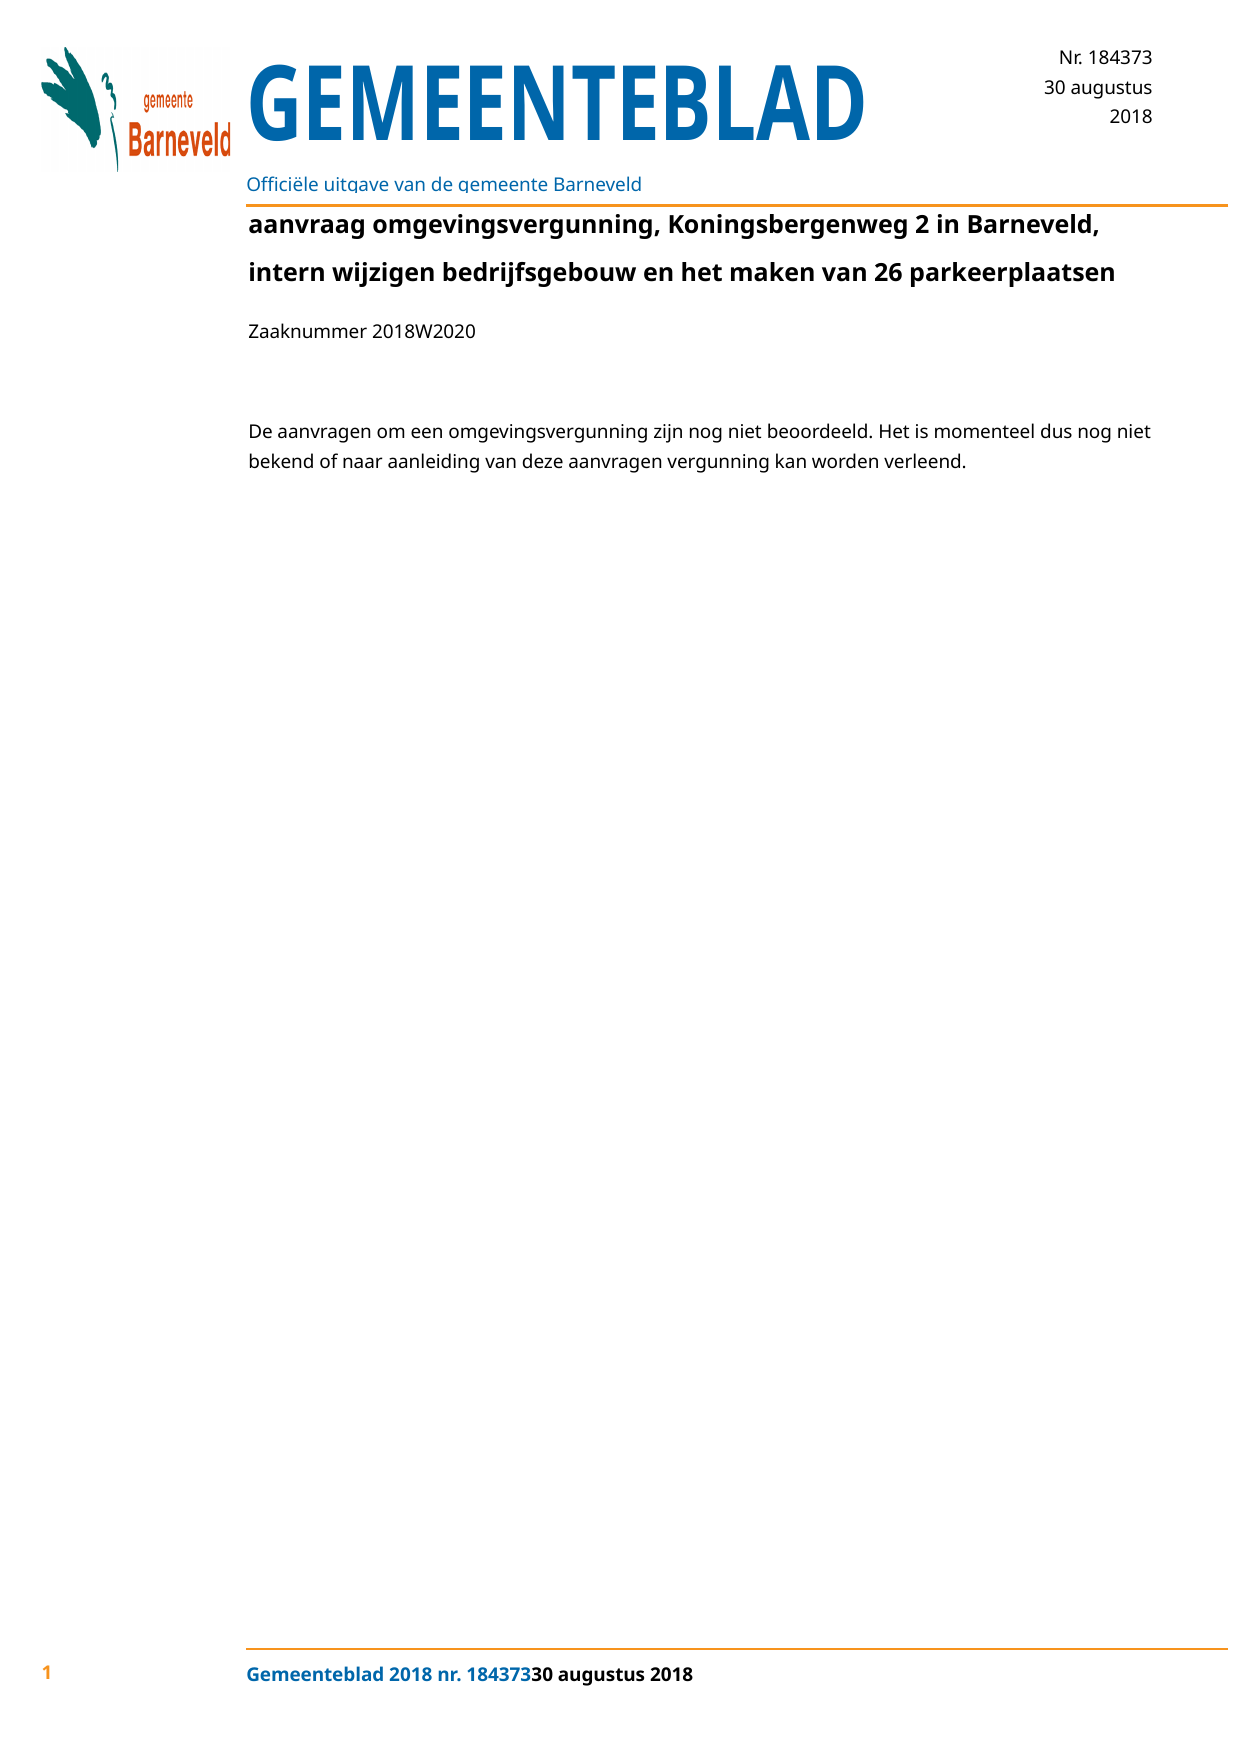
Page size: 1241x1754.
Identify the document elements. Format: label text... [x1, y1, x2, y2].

text De aanvragen om een omgevingsvergunning zijn nog niet beoordeeld. Het is momenteel dus nog niet bekend of naar aanleiding van deze aanvragen vergunning kan worden verleend. [248, 419, 1152, 474]
picture [41, 47, 231, 172]
text Zaaknummer 2018W2020 [248, 318, 1152, 344]
text aanvraag omgevingsvergunning, Koningsbergenweg 2 in Barneveld, intern wijzigen bedrijfsgebouw en het maken van 26 parkeerplaatsen [248, 207, 1152, 288]
